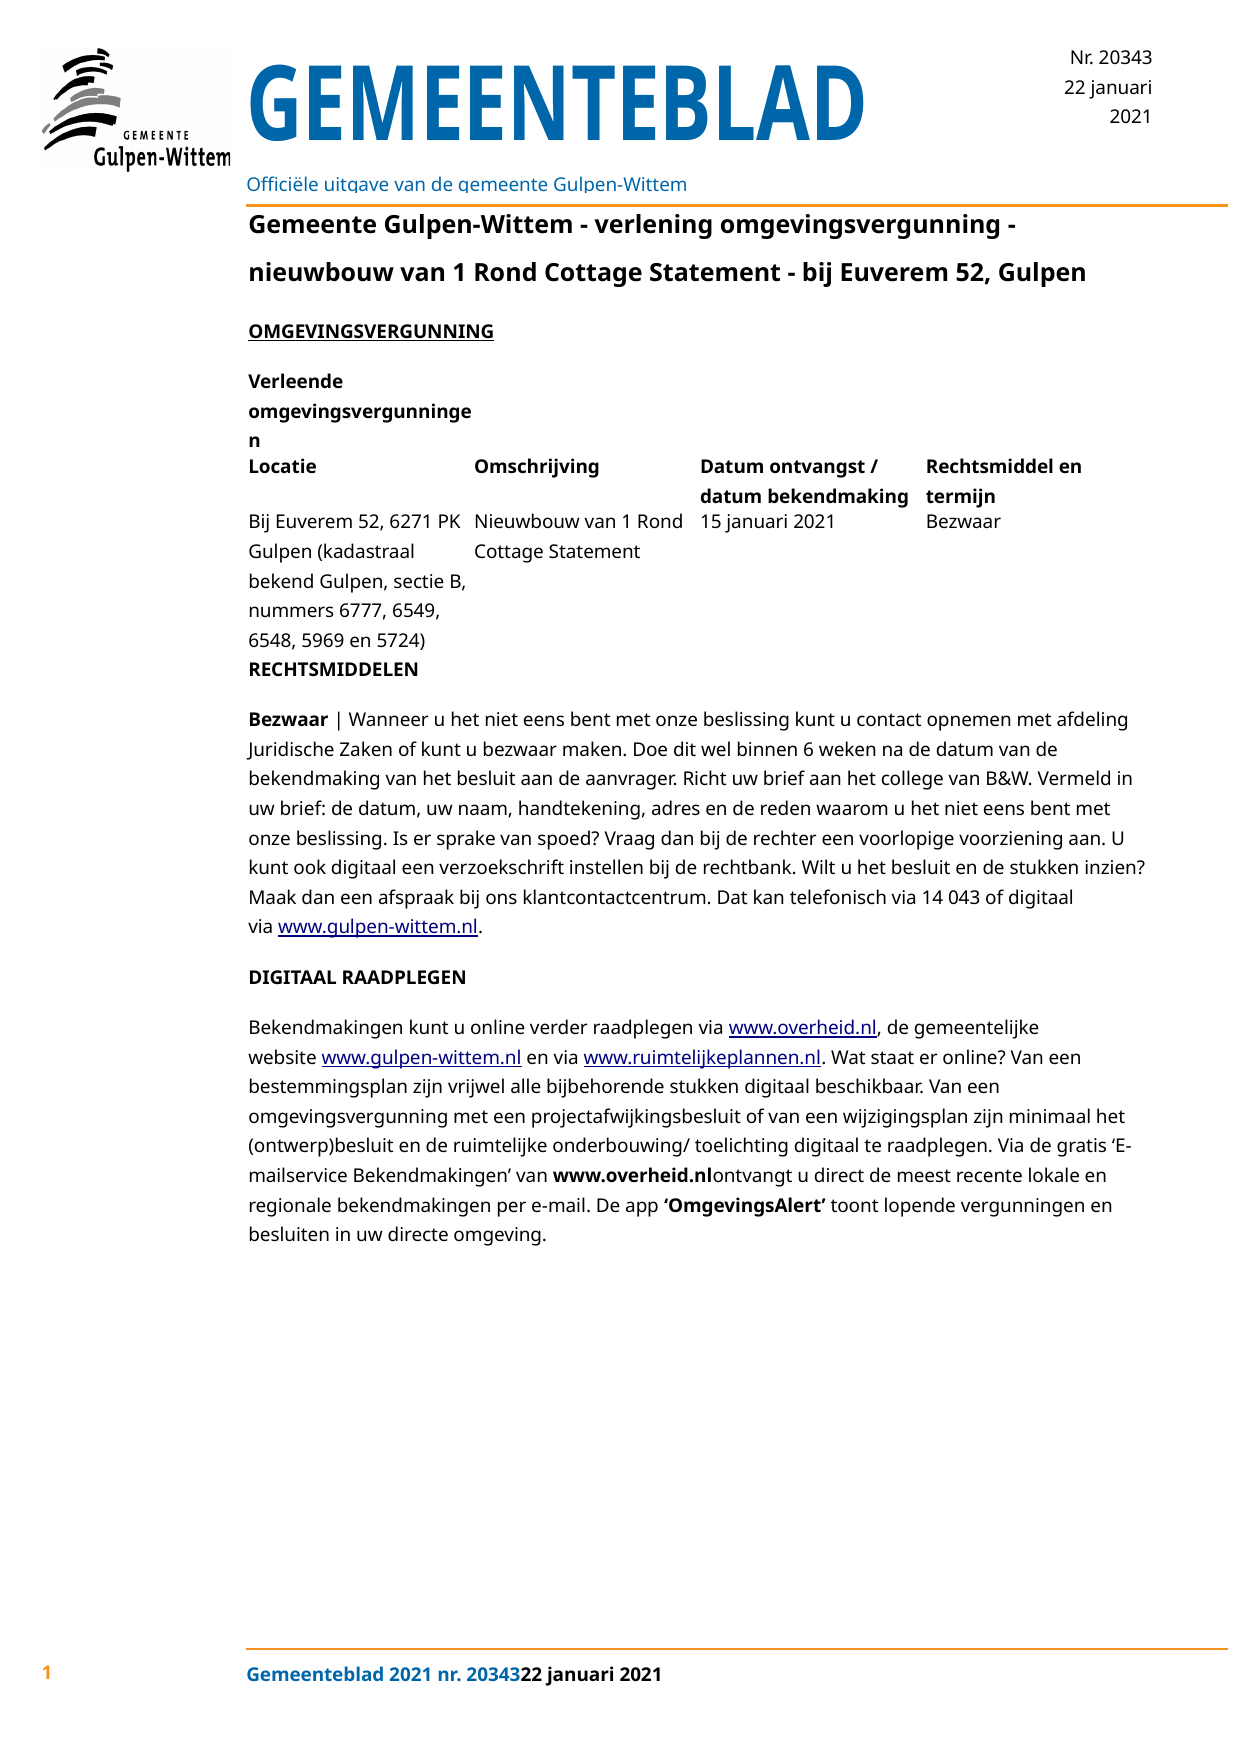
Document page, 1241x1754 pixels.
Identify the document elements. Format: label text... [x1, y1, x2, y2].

text OMGEVINGSVERGUNNING [248, 318, 1152, 344]
table_header [474, 369, 700, 453]
table_cell Omschrijving [474, 453, 700, 509]
table_header [926, 369, 1152, 453]
text RECHTSMIDDELEN [248, 656, 1152, 682]
text Bekendmakingen kunt u online verder raadplegen via www.overheid.nl, de gemeentelijke website www.gulpen-wittem.nl en via www.ruimtelijkeplannen.nl. Wat staat er online? Van een bestemmingsplan zijn vrijwel alle bijbehorende stukken digitaal beschikbaar. Van een omgevingsvergunning met een projectafwijkingsbesluit of van een wijzigingsplan zijn minimaal het (ontwerp)besluit en de ruimtelijke onderbouwing/ toelichting digitaal te raadplegen. Via de gratis ‘E-mailservice Bekendmakingen’ van www.overheid.nlontvangt u direct de meest recente lokale en regionale bekendmakingen per e-mail. De app ‘OmgevingsAlert’ toont lopende vergunningen en besluiten in uw directe omgeving. [248, 1014, 1152, 1247]
table_cell Rechtsmiddel en termijn [926, 453, 1152, 509]
text DIGITAAL RAADPLEGEN [248, 964, 1152, 989]
table_cell Bij Euverem 52, 6271 PK Gulpen (kadastraal bekend Gulpen, sectie B, nummers 6777, 6549, 6548, 5969 en 5724) [248, 509, 474, 653]
table_cell 15 januari 2021 [700, 509, 926, 653]
table_header [700, 369, 926, 453]
picture [41, 47, 231, 172]
table_cell Locatie [248, 453, 474, 509]
table_cell Datum ontvangst / datum bekendmaking [700, 453, 926, 509]
table_header Verleende omgevingsvergunningen [248, 369, 474, 453]
table_cell Bezwaar [926, 509, 1152, 653]
text Bezwaar | Wanneer u het niet eens bent met onze beslissing kunt u contact opnemen met afdeling Juridische Zaken of kunt u bezwaar maken. Doe dit wel binnen 6 weken na de datum van de bekendmaking van het besluit aan de aanvrager. Richt uw brief aan het college van B&W. Vermeld in uw brief: de datum, uw naam, handtekening, adres en de reden waarom u het niet eens bent met onze beslissing. Is er sprake van spoed? Vraag dan bij de rechter een voorlopige voorziening aan. U kunt ook digitaal een verzoekschrift instellen bij de rechtbank. Wilt u het besluit en de stukken inzien? Maak dan een afspraak bij ons klantcontactcentrum. Dat kan telefonisch via 14 043 of digitaal via www.gulpen-wittem.nl. [248, 706, 1152, 939]
table_cell Nieuwbouw van 1 Rond Cottage Statement [474, 509, 700, 653]
text Gemeente Gulpen-Wittem - verlening omgevingsvergunning - nieuwbouw van 1 Rond Cottage Statement - bij Euverem 52, Gulpen [248, 207, 1152, 288]
